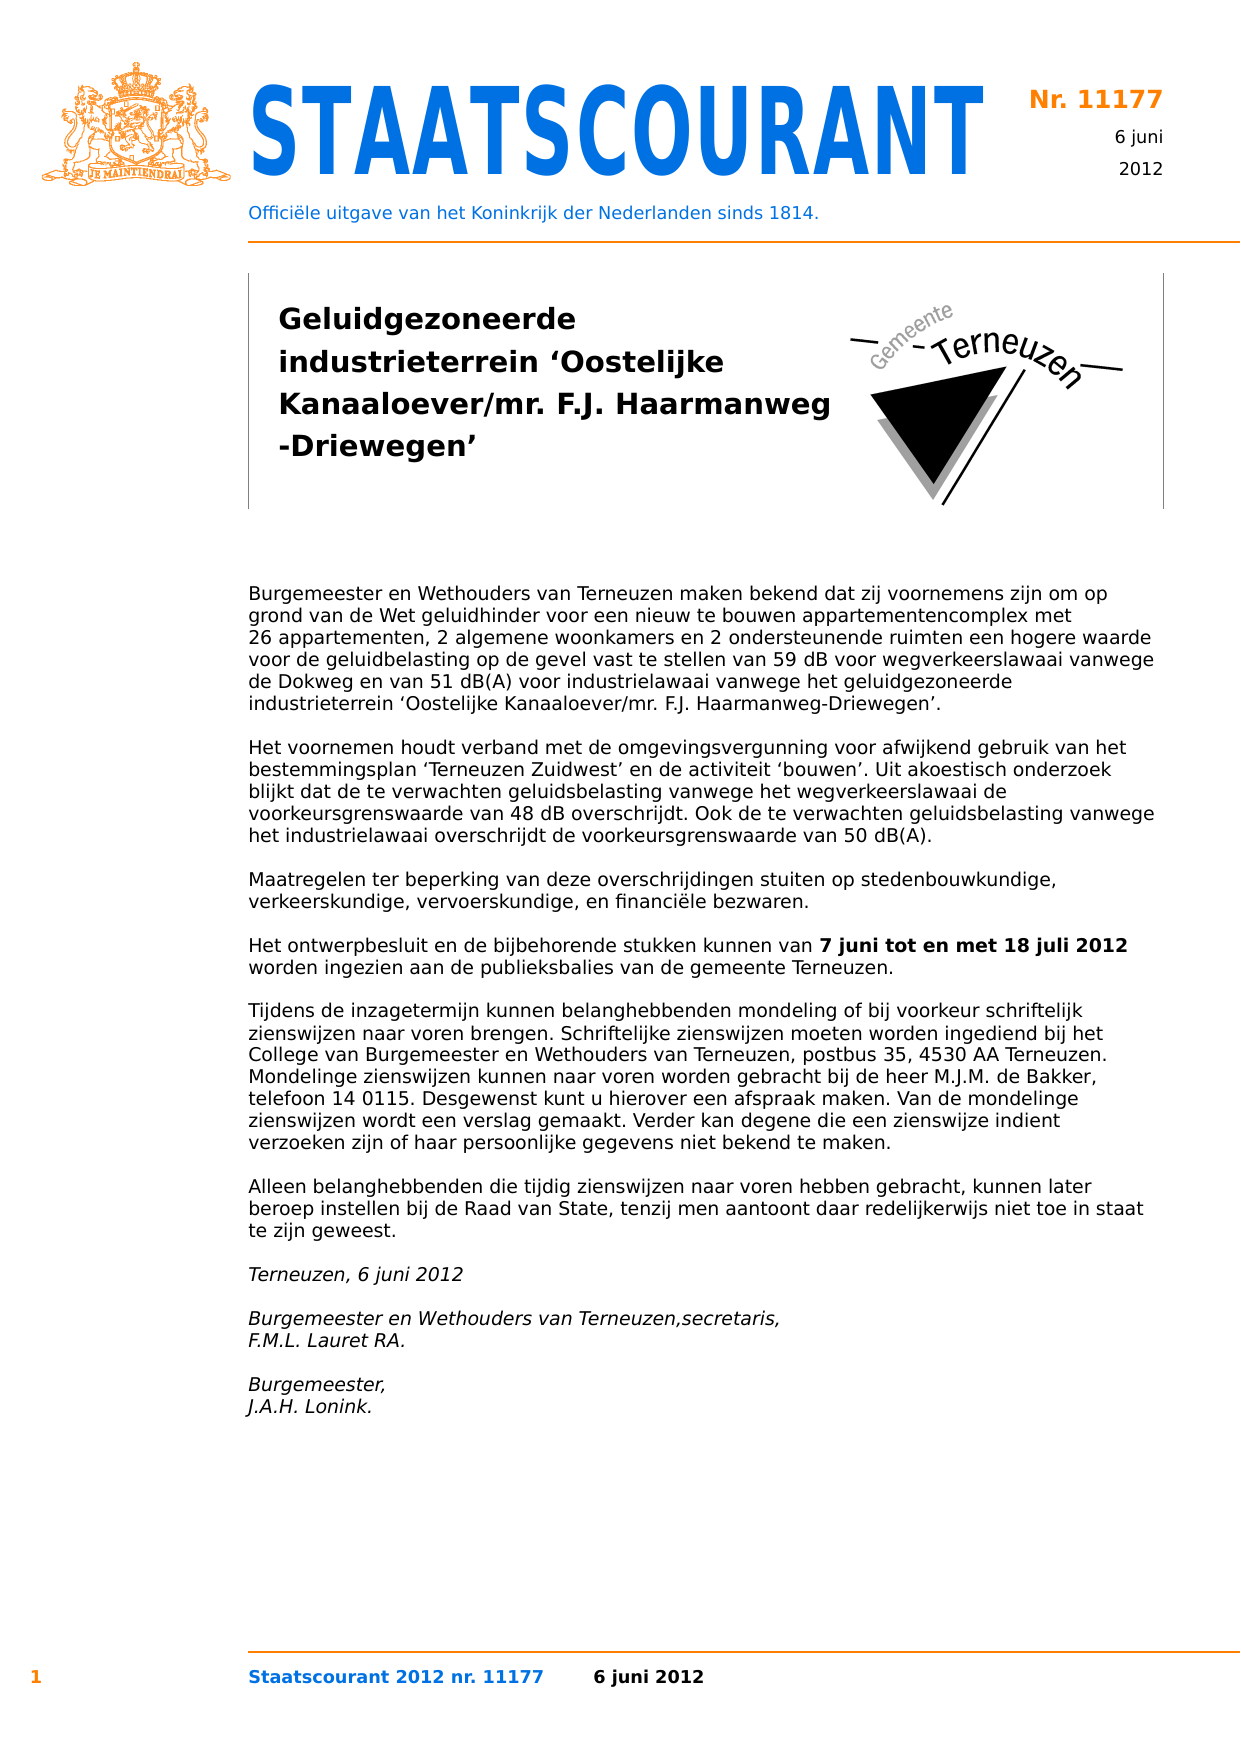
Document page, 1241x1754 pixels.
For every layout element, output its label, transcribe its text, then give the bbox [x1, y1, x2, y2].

text Burgemeester en Wethouders van Terneuzen,secretaris, F.M.L. Lauret RA. [248, 1308, 1163, 1352]
table_header STAATSCOURANT [248, 62, 998, 203]
text Het voornemen houdt verband met de omgevingsvergunning voor afwijkend gebruik van het bestemmingsplan ‘Terneuzen Zuidwest’ en de activiteit ‘bouwen’. Uit akoestisch onderzoek blijkt dat de te verwachten geluidsbelasting vanwege het wegverkeerslawaai de voorkeursgrenswaarde van 48 dB overschrijdt. Ook de te verwachten geluidsbelasting vanwege het industrielawaai overschrijdt de voorkeursgrenswaarde van 50 dB(A). [248, 737, 1163, 847]
table_cell 6 juni [998, 121, 1240, 153]
text Het ontwerpbesluit en de bijbehorende stukken kunnen van 7 juni tot en met 18 juli 2012 worden ingezien aan de publieksbalies van de gemeente Terneuzen. [248, 934, 1163, 978]
text Maatregelen ter beperking van deze overschrijdingen stuiten op stedenbouwkundige, verkeerskundige, vervoerskundige, en financiële bezwaren. [248, 869, 1163, 913]
text Terneuzen, 6 juni 2012 [248, 1264, 1163, 1286]
text Alleen belanghebbenden die tijdig zienswijzen naar voren hebben gebracht, kunnen later beroep instellen bij de Raad van State, tenzij men aantoont daar redelijkerwijs niet toe in staat te zijn geweest. [248, 1176, 1163, 1242]
picture [41, 62, 231, 186]
text Tijdens de inzagetermijn kunnen belanghebbenden mondeling of bij voorkeur schriftelijk zienswijzen naar voren brengen. Schriftelijke zienswijzen moeten worden ingediend bij het College van Burgemeester en Wethouders van Terneuzen, postbus 35, 4530 AA Terneuzen. Mondelinge zienswijzen kunnen naar voren worden gebracht bij de heer M.J.M. de Bakker, telefoon 14 0115. Desgewenst kunt u hierover een afspraak maken. Van de mondelinge zienswijzen wordt een verslag gemaakt. Verder kan degene die een zienswijze indient verzoeken zijn of haar persoonlijke gegevens niet bekend te maken. [248, 1000, 1163, 1154]
picture [838, 302, 1134, 510]
table_cell 2012 [998, 153, 1240, 203]
subtitle Geluidgezoneerde industrieterrein ‘Oostelijke Kanaaloever/mr. F.J. Haarmanweg-Driewegen’ [249, 273, 1163, 509]
table_header [25, 62, 248, 241]
table_header Nr. 11177 [998, 62, 1240, 121]
text Burgemeester en Wethouders van Terneuzen maken bekend dat zij voornemens zijn om op grond van de Wet geluidhinder voor een nieuw te bouwen appartementencomplex met 26 appartementen, 2 algemene woonkamers en 2 ondersteunende ruimten een hogere waarde voor de geluidbelasting op de gevel vast te stellen van 59 dB voor wegverkeerslawaai vanwege de Dokweg en van 51 dB(A) voor industrielawaai vanwege het geluidgezoneerde industrieterrein ‘Oostelijke Kanaaloever/mr. F.J. Haarmanweg-Driewegen’. [248, 583, 1163, 715]
text Burgemeester, J.A.H. Lonink. [248, 1374, 1163, 1418]
table_cell Officiële uitgave van het Koninkrijk der Nederlanden sinds 1814. [248, 203, 1240, 241]
